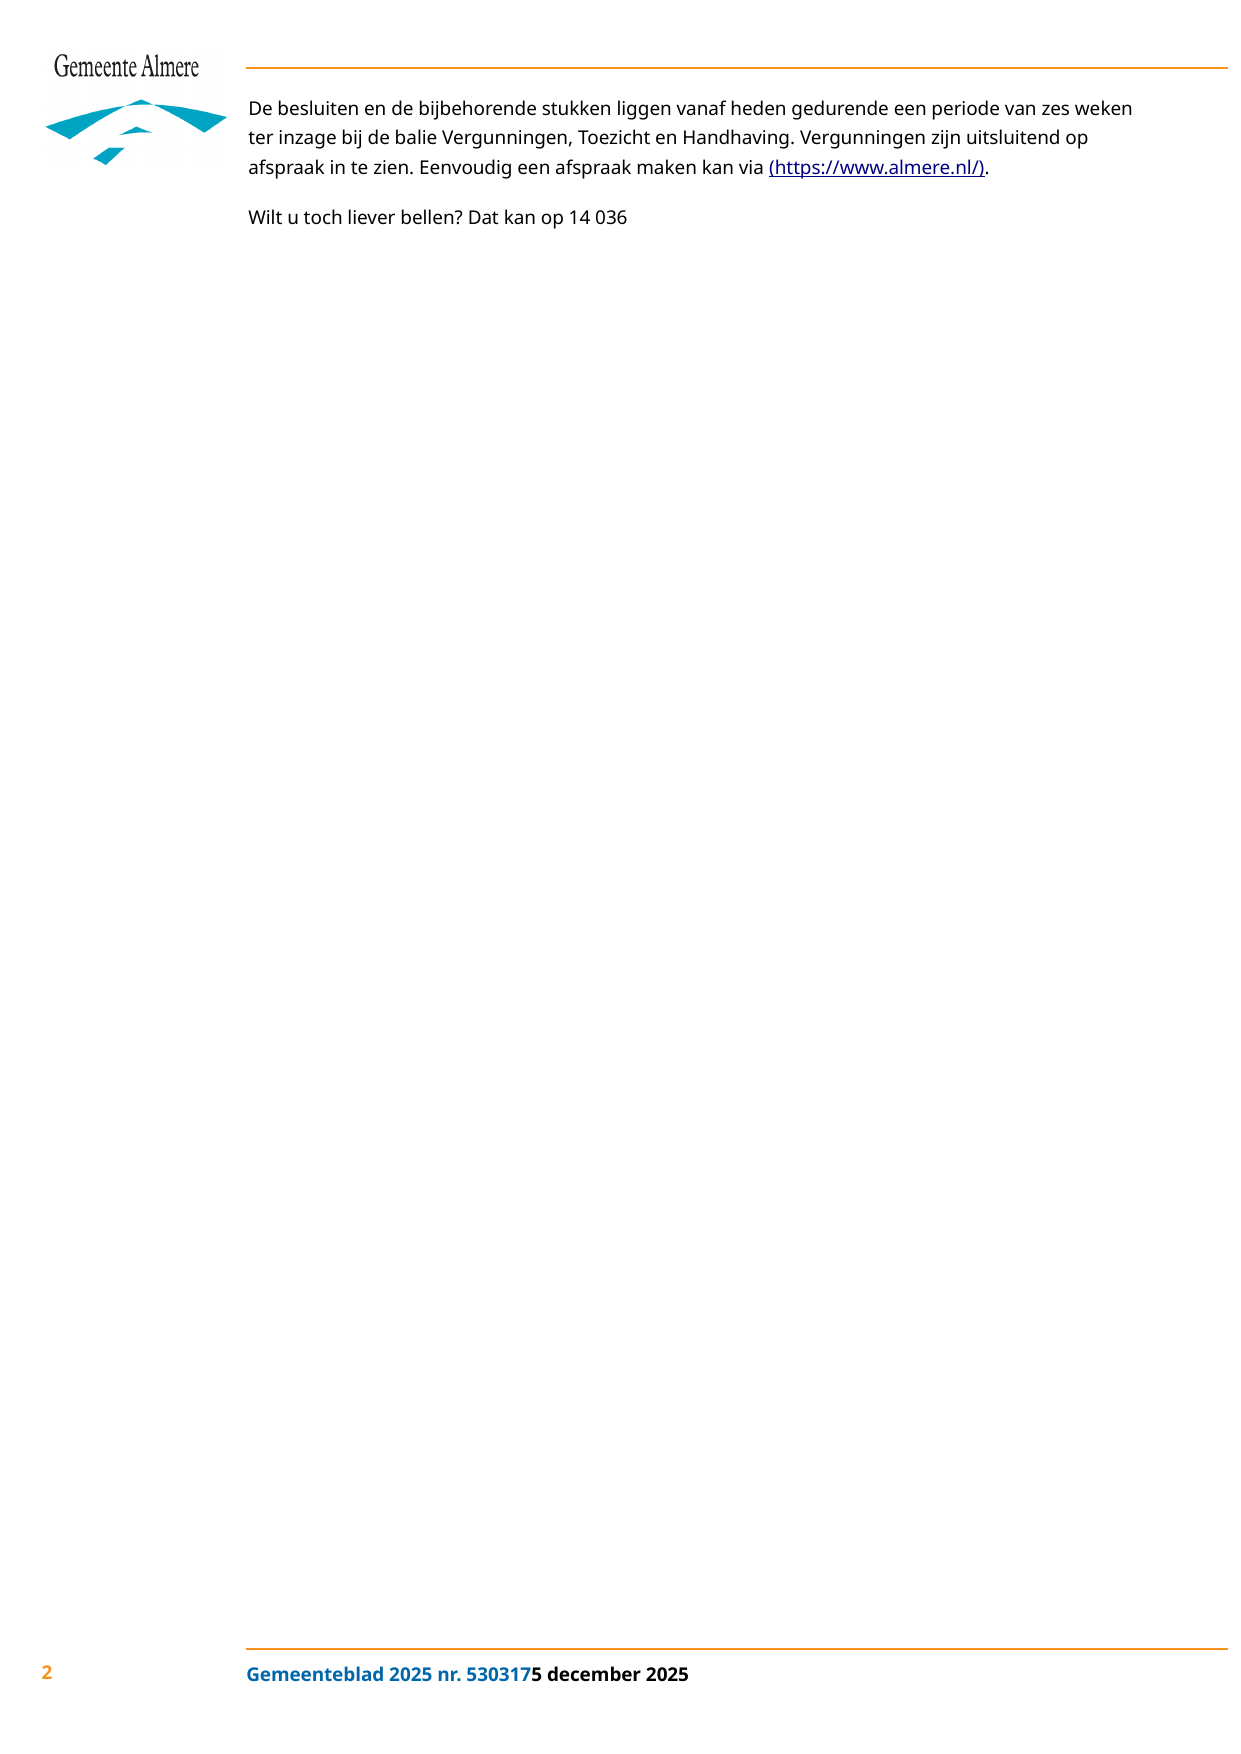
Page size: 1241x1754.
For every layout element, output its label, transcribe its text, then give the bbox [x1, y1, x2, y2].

text De besluiten en de bijbehorende stukken liggen vanaf heden gedurende een periode van zes weken ter inzage bij de balie Vergunningen, Toezicht en Handhaving. Vergunningen zijn uitsluitend op afspraak in te zien. Eenvoudig een afspraak maken kan via (https://www.almere.nl/). [248, 95, 1152, 180]
text Wilt u toch liever bellen? Dat kan op 14 036 [248, 204, 1152, 230]
picture [41, 47, 231, 172]
